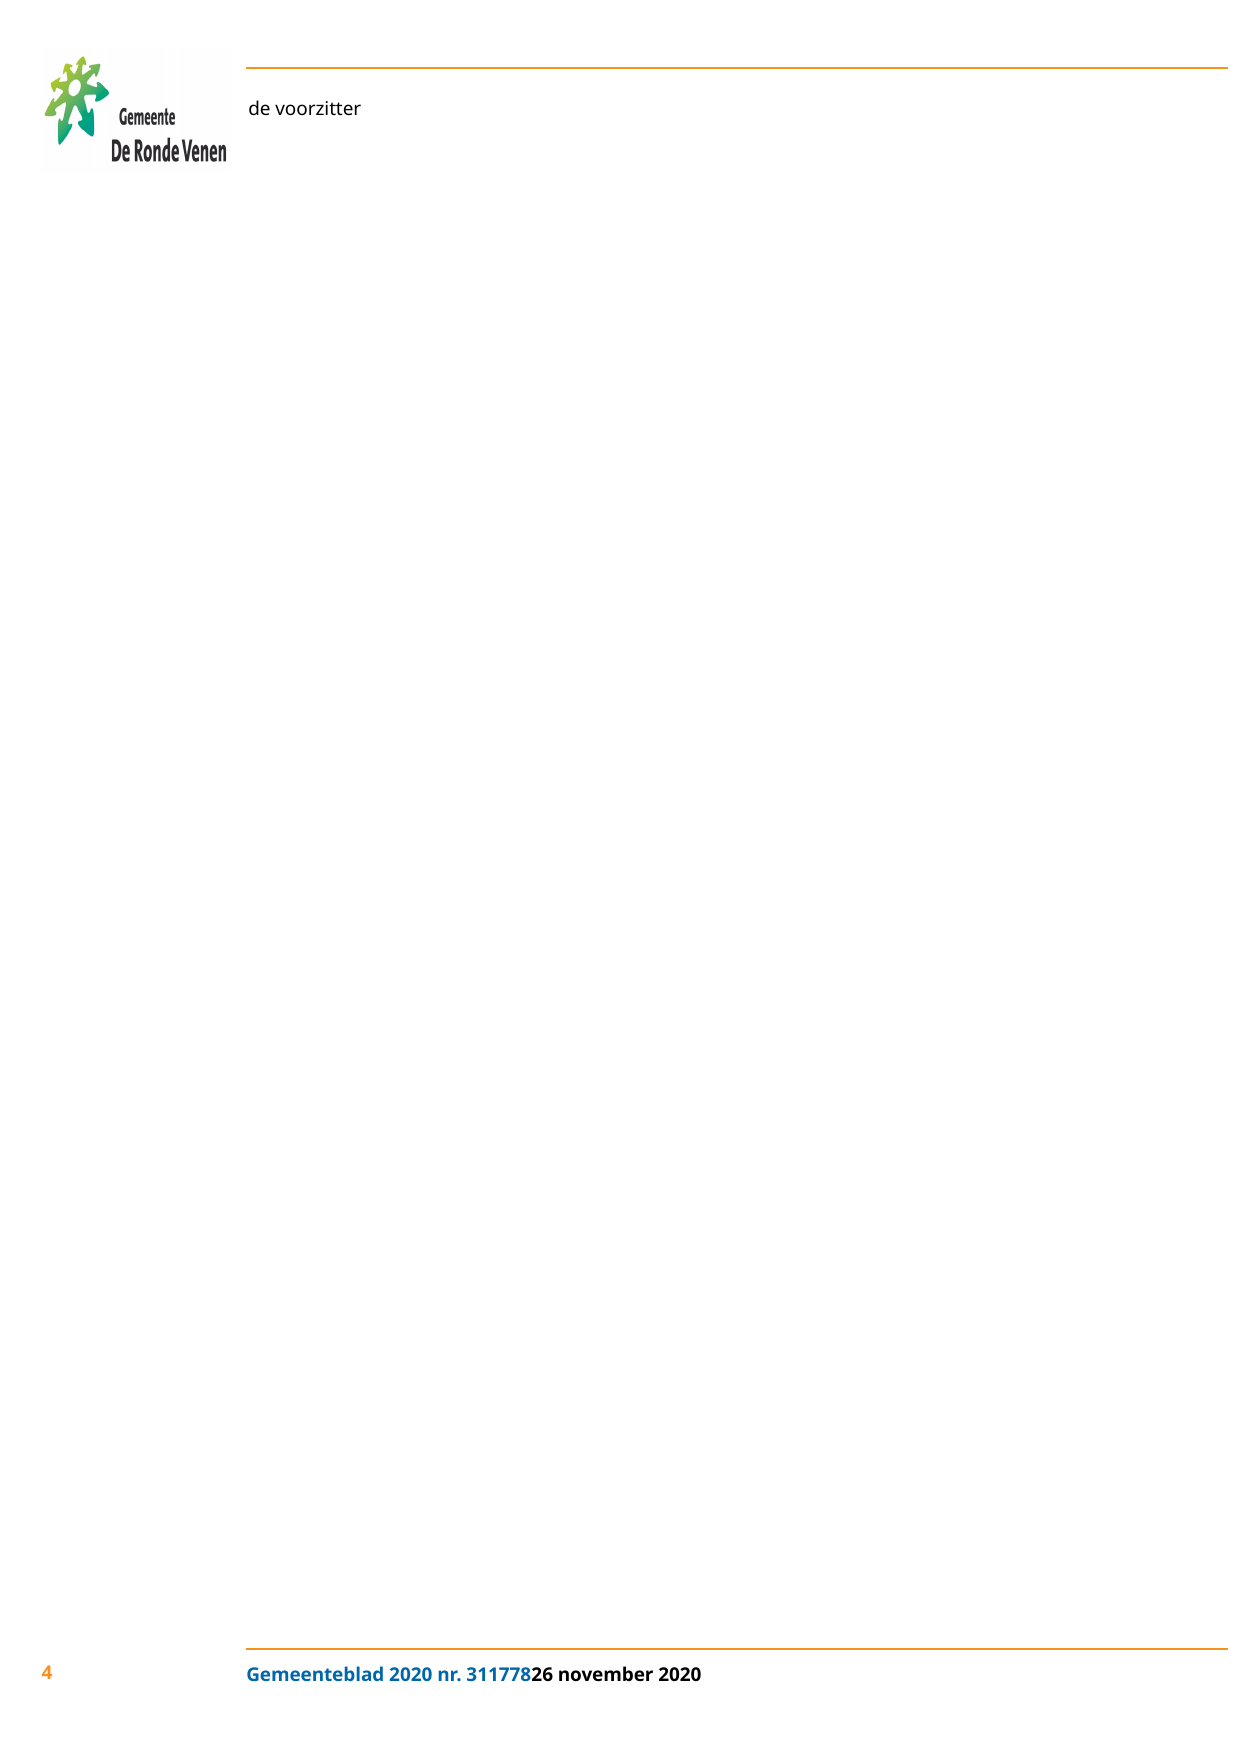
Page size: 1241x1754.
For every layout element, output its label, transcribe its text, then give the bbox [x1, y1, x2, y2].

picture [41, 47, 231, 172]
text de voorzitter [248, 95, 1152, 121]
